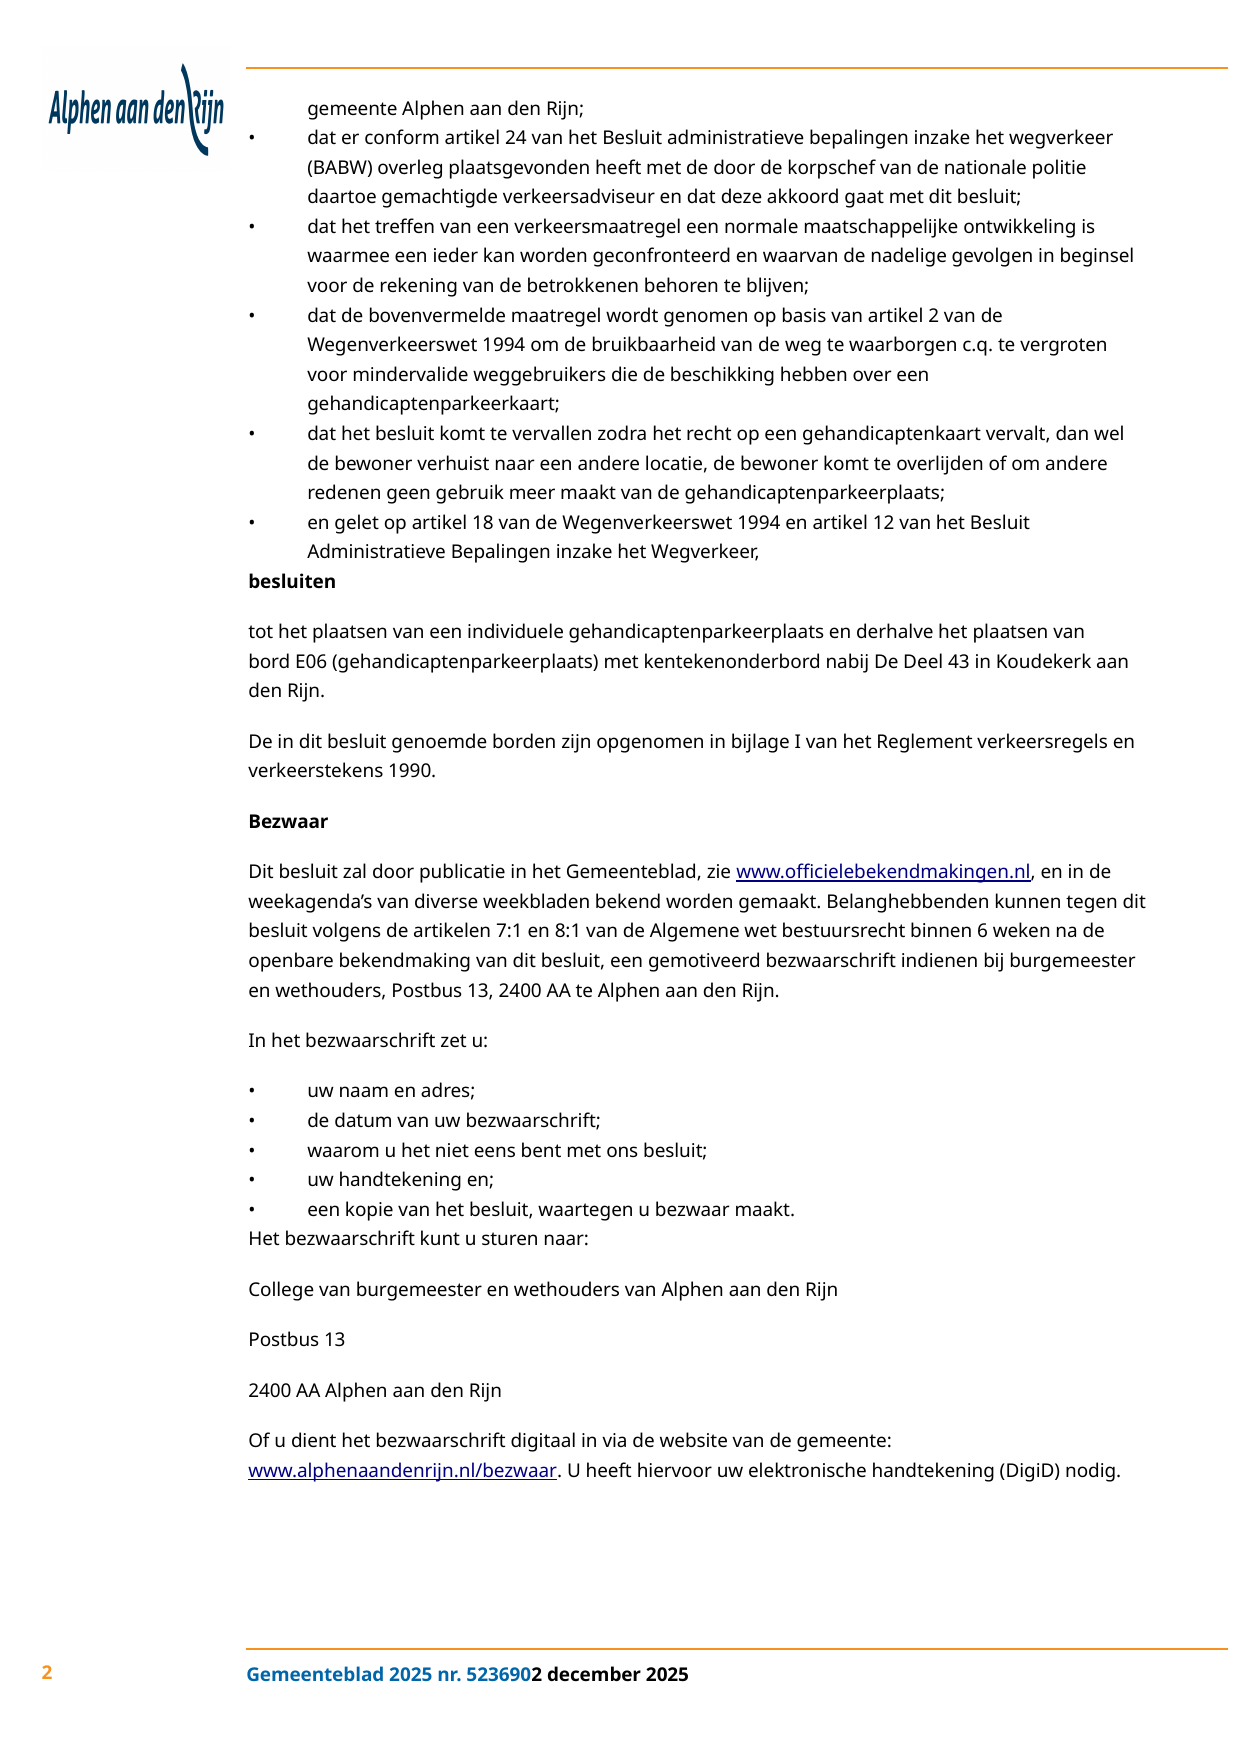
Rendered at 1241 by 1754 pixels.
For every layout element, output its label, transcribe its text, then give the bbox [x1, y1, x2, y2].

list waarom u het niet eens bent met ons besluit; [248, 1137, 1152, 1163]
list dat het besluit komt te vervallen zodra het recht op een gehandicaptenkaart vervalt, dan wel de bewoner verhuist naar een andere locatie, de bewoner komt te overlijden of om andere redenen geen gebruik meer maakt van de gehandicaptenparkeerplaats; [248, 420, 1152, 505]
text Of u dient het bezwaarschrift digitaal in via de website van de gemeente: www.alphenaandenrijn.nl/bezwaar. U heeft hiervoor uw elektronische handtekening (DigiD) nodig. [248, 1427, 1152, 1483]
text College van burgemeester en wethouders van Alphen aan den Rijn [248, 1276, 1152, 1302]
text De in dit besluit genoemde borden zijn opgenomen in bijlage I van het Reglement verkeersregels en verkeerstekens 1990. [248, 728, 1152, 783]
list dat de bovenvermelde maatregel wordt genomen op basis van artikel 2 van de Wegenverkeerswet 1994 om de bruikbaarheid van de weg te waarborgen c.q. te vergroten voor mindervalide weggebruikers die de beschikking hebben over een gehandicaptenparkeerkaart; [248, 302, 1152, 416]
text Bezwaar [248, 808, 1152, 834]
picture [41, 47, 231, 172]
text 2400 AA Alphen aan den Rijn [248, 1377, 1152, 1403]
list een kopie van het besluit, waartegen u bezwaar maakt. [248, 1196, 1152, 1222]
text besluiten [248, 568, 1152, 594]
list en gelet op artikel 18 van de Wegenverkeerswet 1994 en artikel 12 van het Besluit Administratieve Bepalingen inzake het Wegverkeer, [248, 509, 1152, 564]
text Dit besluit zal door publicatie in het Gemeenteblad, zie www.officielebekendmakingen.nl, en in de weekagenda’s van diverse weekbladen bekend worden gemaakt. Belanghebbenden kunnen tegen dit besluit volgens de artikelen 7:1 en 8:1 van de Algemene wet bestuursrecht binnen 6 weken na de openbare bekendmaking van dit besluit, een gemotiveerd bezwaarschrift indienen bij burgemeester en wethouders, Postbus 13, 2400 AA te Alphen aan den Rijn. [248, 858, 1152, 1003]
list dat het treffen van een verkeersmaatregel een normale maatschappelijke ontwikkeling is waarmee een ieder kan worden geconfronteerd en waarvan de nadelige gevolgen in beginsel voor de rekening van de betrokkenen behoren te blijven; [248, 213, 1152, 298]
list gemeente Alphen aan den Rijn; [248, 95, 1152, 121]
text In het bezwaarschrift zet u: [248, 1027, 1152, 1053]
list dat er conform artikel 24 van het Besluit administratieve bepalingen inzake het wegverkeer (BABW) overleg plaatsgevonden heeft met de door de korpschef van de nationale politie daartoe gemachtigde verkeersadviseur en dat deze akkoord gaat met dit besluit; [248, 124, 1152, 209]
text tot het plaatsen van een individuele gehandicaptenparkeerplaats en derhalve het plaatsen van bord E06 (gehandicaptenparkeerplaats) met kentekenonderbord nabij De Deel 43 in Koudekerk aan den Rijn. [248, 618, 1152, 703]
list de datum van uw bezwaarschrift; [248, 1107, 1152, 1133]
list uw handtekening en; [248, 1166, 1152, 1192]
list uw naam en adres; [248, 1078, 1152, 1103]
text Het bezwaarschrift kunt u sturen naar: [248, 1226, 1152, 1251]
text Postbus 13 [248, 1326, 1152, 1352]
